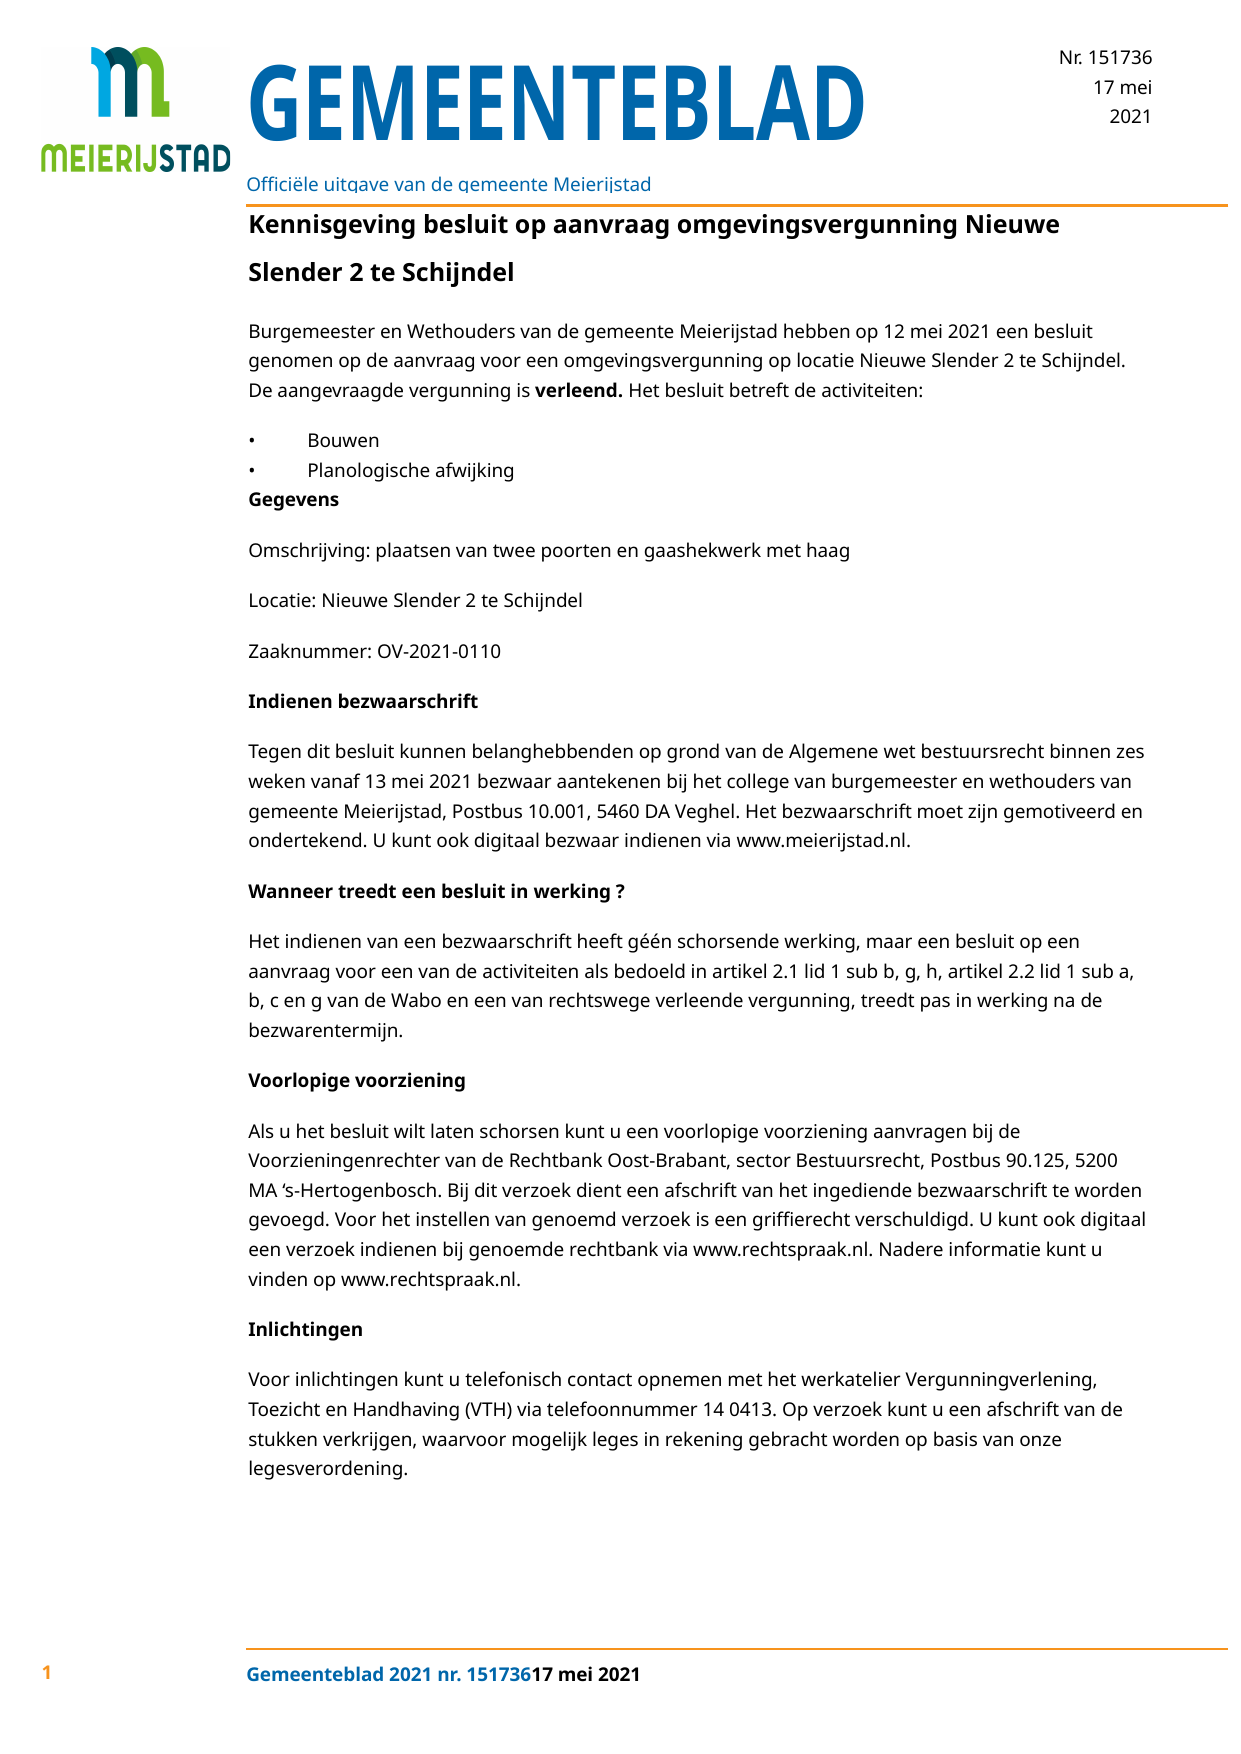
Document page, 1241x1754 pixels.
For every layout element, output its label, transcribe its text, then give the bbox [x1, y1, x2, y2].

text Gegevens [248, 487, 1152, 512]
text Zaaknummer: OV-2021-0110 [248, 638, 1152, 664]
text Het indienen van een bezwaarschrift heeft géén schorsende werking, maar een besluit op een aanvraag voor een van de activiteiten als bedoeld in artikel 2.1 lid 1 sub b, g, h, artikel 2.2 lid 1 sub a, b, c en g van de Wabo en een van rechtswege verleende vergunning, treedt pas in werking na de bezwarentermijn. [248, 928, 1152, 1043]
text Burgemeester en Wethouders van de gemeente Meierijstad hebben op 12 mei 2021 een besluit genomen op de aanvraag voor een omgevingsvergunning op locatie Nieuwe Slender 2 te Schijndel. De aangevraagde vergunning is verleend. Het besluit betreft de activiteiten: [248, 318, 1152, 403]
text Inlichtingen [248, 1316, 1152, 1342]
text Indienen bezwaarschrift [248, 688, 1152, 714]
text Voorlopige voorziening [248, 1067, 1152, 1093]
text Kennisgeving besluit op aanvraag omgevingsvergunning Nieuwe Slender 2 te Schijndel [248, 207, 1152, 288]
text Als u het besluit wilt laten schorsen kunt u een voorlopige voorziening aanvragen bij de Voorzieningenrechter van de Rechtbank Oost-Brabant, sector Bestuursrecht, Postbus 90.125, 5200 MA ‘s-Hertogenbosch. Bij dit verzoek dient een afschrift van het ingediende bezwaarschrift te worden gevoegd. Voor het instellen van genoemd verzoek is een griffierecht verschuldigd. U kunt ook digitaal een verzoek indienen bij genoemde rechtbank via www.rechtspraak.nl. Nadere informatie kunt u vinden op www.rechtspraak.nl. [248, 1118, 1152, 1292]
list Bouwen [248, 427, 1152, 453]
text Omschrijving: plaatsen van twee poorten en gaashekwerk met haag [248, 537, 1152, 563]
text Tegen dit besluit kunnen belanghebbenden op grond van de Algemene wet bestuursrecht binnen zes weken vanaf 13 mei 2021 bezwaar aantekenen bij het college van burgemeester en wethouders van gemeente Meierijstad, Postbus 10.001, 5460 DA Veghel. Het bezwaarschrift moet zijn gemotiveerd en ondertekend. U kunt ook digitaal bezwaar indienen via www.meierijstad.nl. [248, 739, 1152, 853]
list Planologische afwijking [248, 457, 1152, 483]
text Wanneer treedt een besluit in werking ? [248, 878, 1152, 904]
picture [41, 47, 231, 172]
text Voor inlichtingen kunt u telefonisch contact opnemen met het werkatelier Vergunningverlening, Toezicht en Handhaving (VTH) via telefoonnummer 14 0413. Op verzoek kunt u een afschrift van de stukken verkrijgen, waarvoor mogelijk leges in rekening gebracht worden op basis van onze legesverordening. [248, 1367, 1152, 1481]
text Locatie: Nieuwe Slender 2 te Schijndel [248, 587, 1152, 613]
